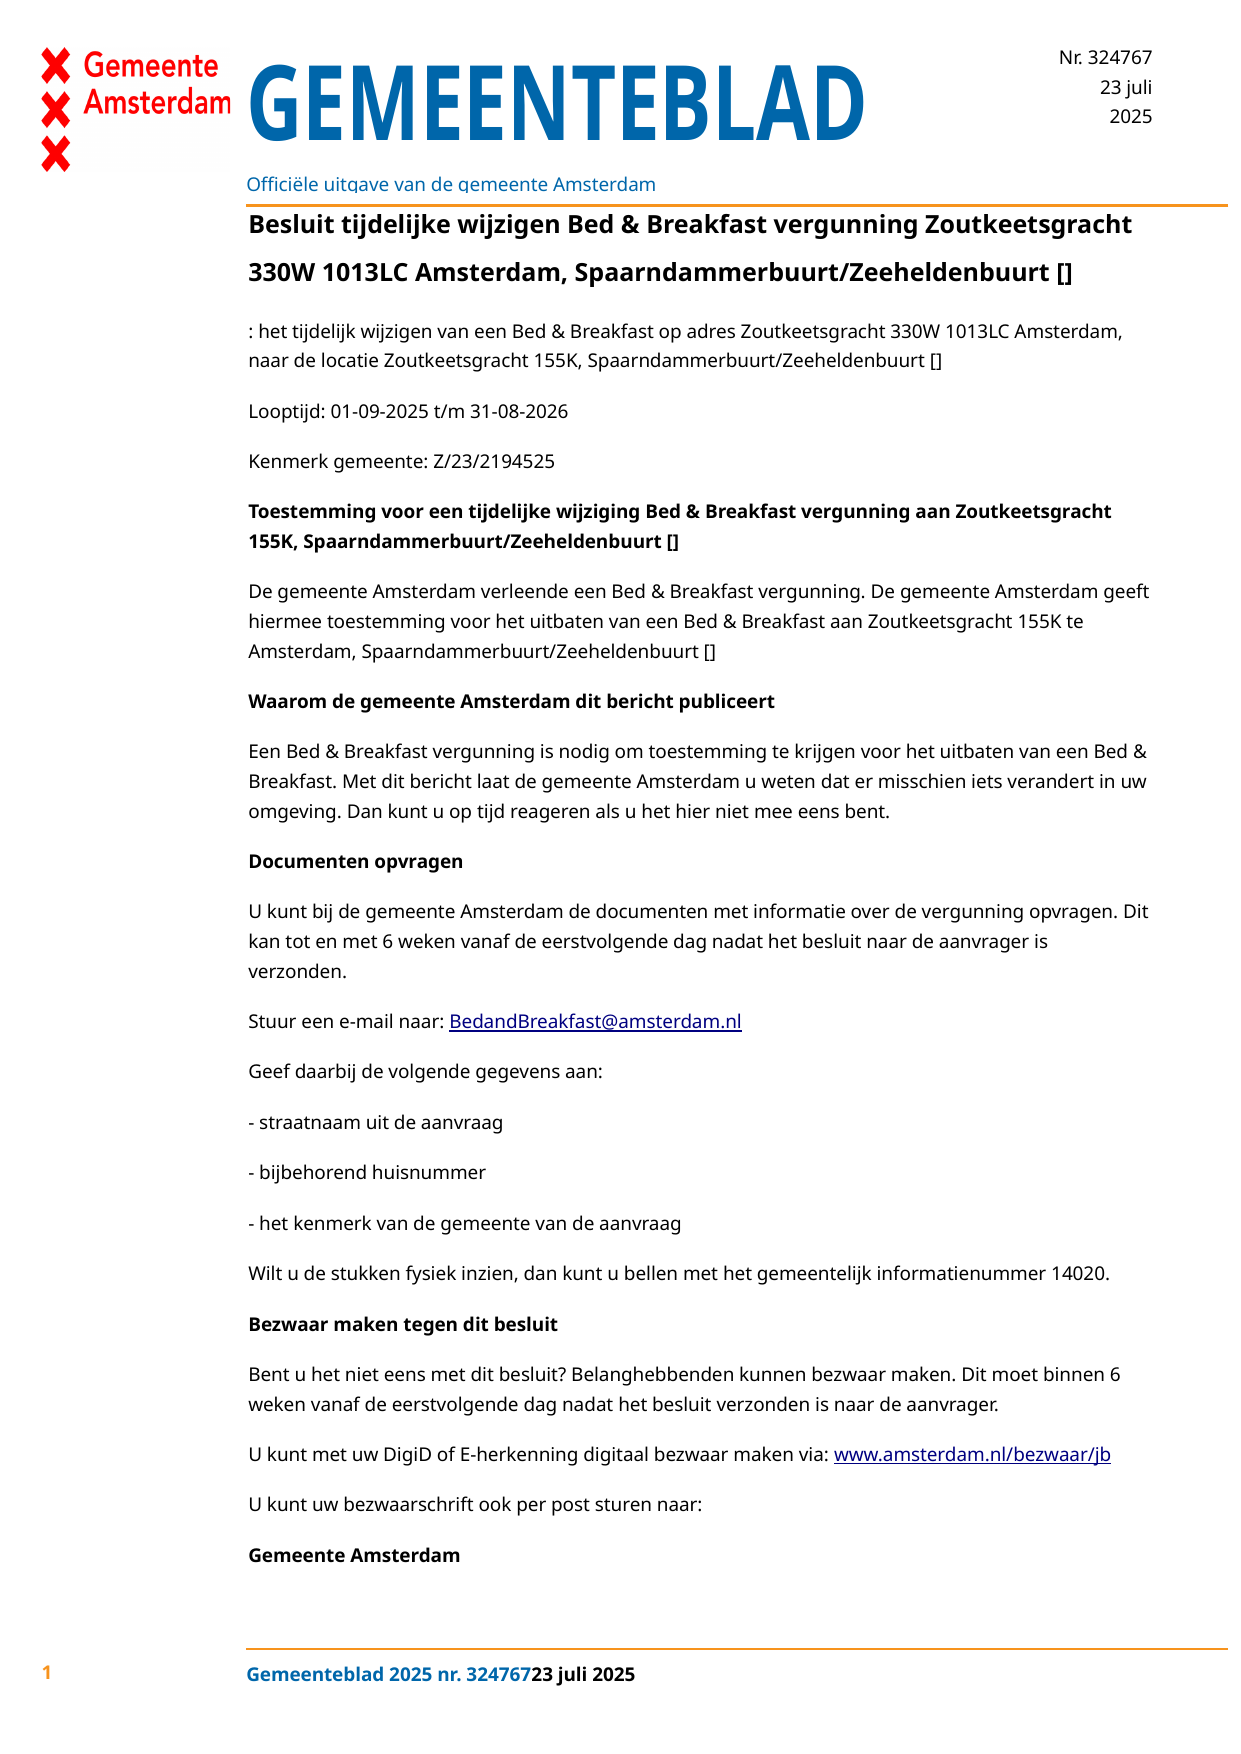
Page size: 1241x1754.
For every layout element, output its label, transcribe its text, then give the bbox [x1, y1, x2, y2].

text U kunt met uw DigiD of E-herkenning digitaal bezwaar maken via: www.amsterdam.nl/bezwaar/jb [248, 1441, 1152, 1467]
text Wilt u de stukken fysiek inzien, dan kunt u bellen met het gemeentelijk informatienummer 14020. [248, 1260, 1152, 1286]
text Looptijd: 01-09-2025 t/m 31-08-2026 [248, 398, 1152, 424]
text De gemeente Amsterdam verleende een Bed & Breakfast vergunning. De gemeente Amsterdam geeft hiermee toestemming voor het uitbaten van een Bed & Breakfast aan Zoutkeetsgracht 155K te Amsterdam, Spaarndammerbuurt/Zeeheldenbuurt [] [248, 579, 1152, 664]
text Bent u het niet eens met dit besluit? Belanghebbenden kunnen bezwaar maken. Dit moet binnen 6 weken vanaf de eerstvolgende dag nadat het besluit verzonden is naar de aanvrager. [248, 1361, 1152, 1417]
text Toestemming voor een tijdelijke wijziging Bed & Breakfast vergunning aan Zoutkeetsgracht 155K, Spaarndammerbuurt/Zeeheldenbuurt [] [248, 499, 1152, 554]
text - bijbehorend huisnummer [248, 1159, 1152, 1185]
text Waarom de gemeente Amsterdam dit bericht publiceert [248, 688, 1152, 714]
text Bezwaar maken tegen dit besluit [248, 1311, 1152, 1337]
text U kunt uw bezwaarschrift ook per post sturen naar: [248, 1492, 1152, 1517]
text Stuur een e-mail naar: BedandBreakfast@amsterdam.nl [248, 1008, 1152, 1034]
text - straatnaam uit de aanvraag [248, 1109, 1152, 1135]
text : het tijdelijk wijzigen van een Bed & Breakfast op adres Zoutkeetsgracht 330W 1013LC Amsterdam, naar de locatie Zoutkeetsgracht 155K, Spaarndammerbuurt/Zeeheldenbuurt [] [248, 318, 1152, 373]
text Geef daarbij de volgende gegevens aan: [248, 1059, 1152, 1084]
text Een Bed & Breakfast vergunning is nodig om toestemming te krijgen voor het uitbaten van een Bed & Breakfast. Met dit bericht laat de gemeente Amsterdam u weten dat er misschien iets verandert in uw omgeving. Dan kunt u op tijd reageren als u het hier niet mee eens bent. [248, 739, 1152, 824]
text Besluit tijdelijke wijzigen Bed & Breakfast vergunning Zoutkeetsgracht 330W 1013LC Amsterdam, Spaarndammerbuurt/Zeeheldenbuurt [] [248, 207, 1152, 288]
text - het kenmerk van de gemeente van de aanvraag [248, 1210, 1152, 1236]
picture [41, 47, 231, 172]
text U kunt bij de gemeente Amsterdam de documenten met informatie over de vergunning opvragen. Dit kan tot en met 6 weken vanaf de eerstvolgende dag nadat het besluit naar de aanvrager is verzonden. [248, 899, 1152, 984]
text Kenmerk gemeente: Z/23/2194525 [248, 448, 1152, 474]
text Gemeente Amsterdam [248, 1542, 1152, 1568]
text Documenten opvragen [248, 848, 1152, 874]
